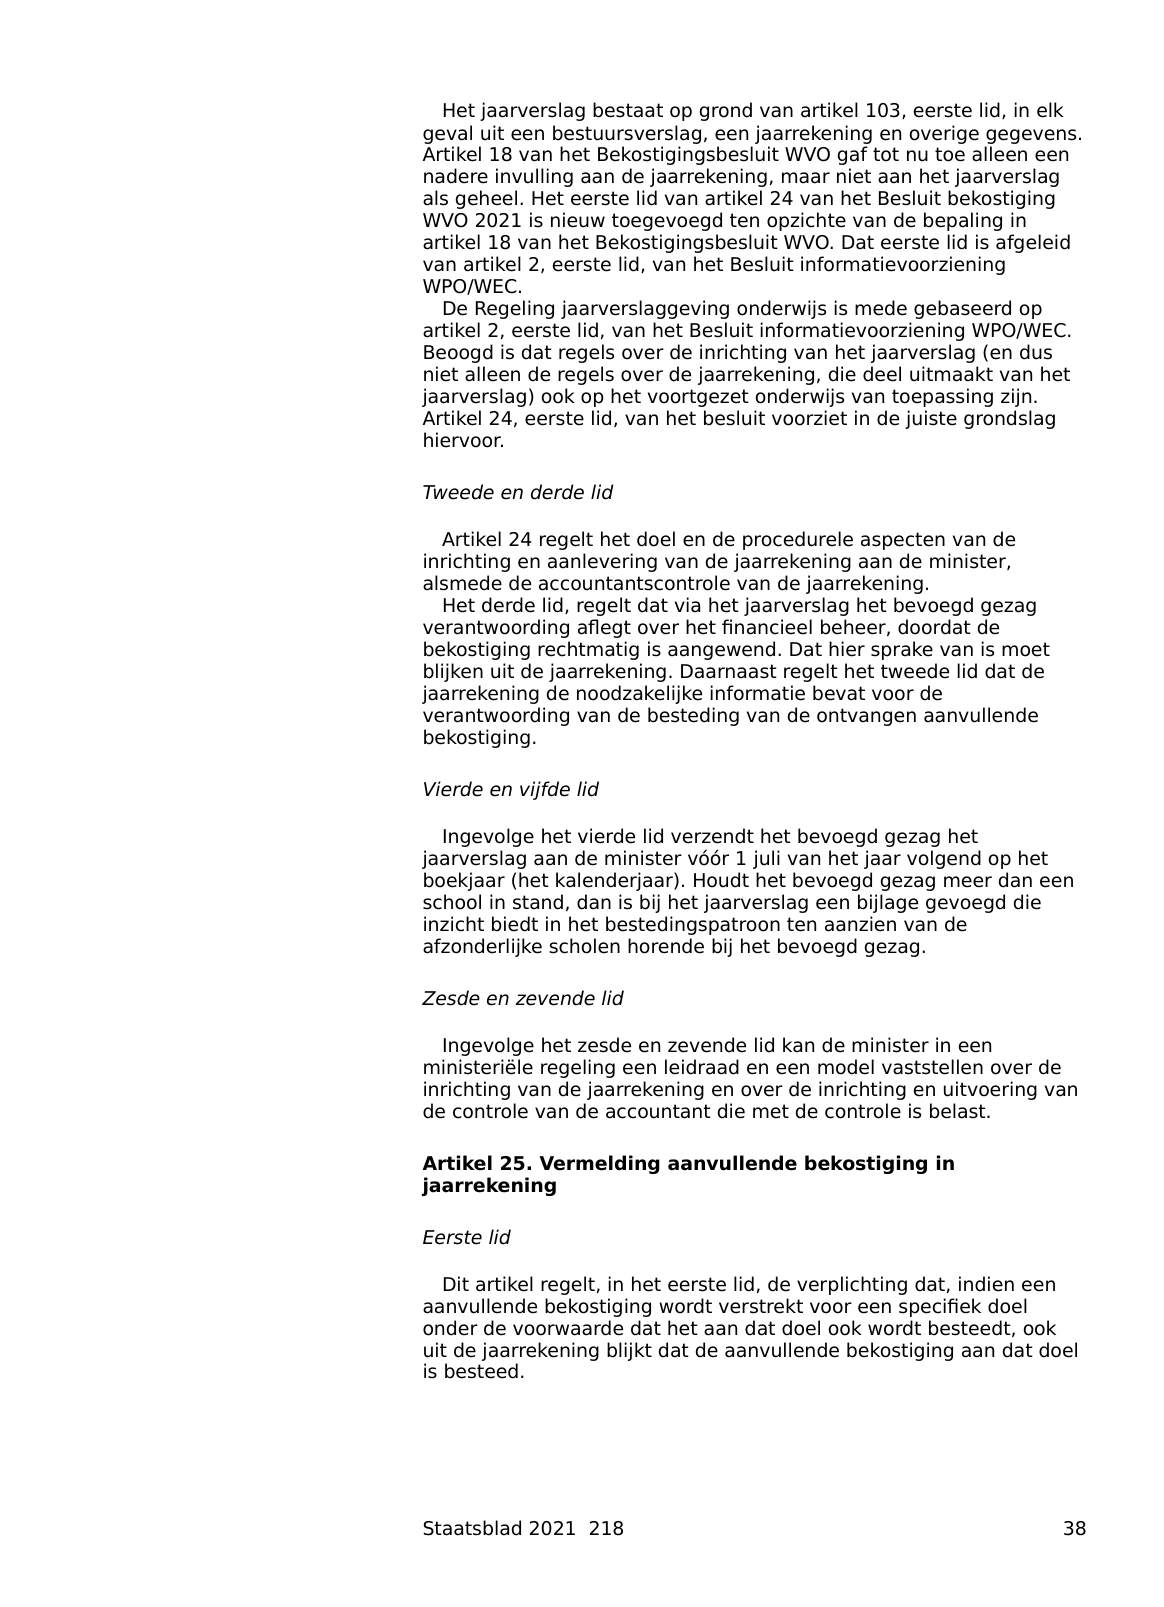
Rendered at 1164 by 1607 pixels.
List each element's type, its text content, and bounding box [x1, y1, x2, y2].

text Artikel 24 regelt het doel en de procedurele aspecten van de inrichting en aanlevering van de jaarrekening aan de minister, alsmede de accountantscontrole van de jaarrekening. [422, 529, 1087, 595]
subtitle Zesde en zevende lid [422, 988, 1087, 1010]
subtitle Tweede en derde lid [422, 482, 1087, 504]
text Het derde lid, regelt dat via het jaarverslag het bevoegd gezag verantwoording aflegt over het financieel beheer, doordat de bekostiging rechtmatig is aangewend. Dat hier sprake van is moet blijken uit de jaarrekening. Daarnaast regelt het tweede lid dat de jaarrekening de noodzakelijke informatie bevat voor de verantwoording van de besteding van de ontvangen aanvullende bekostiging. [422, 595, 1087, 749]
subtitle Artikel 25. Vermelding aanvullende bekostiging in jaarrekening [422, 1153, 1087, 1197]
text Ingevolge het vierde lid verzendt het bevoegd gezag het jaarverslag aan de minister vóór 1 juli van het jaar volgend op het boekjaar (het kalenderjaar). Houdt het bevoegd gezag meer dan een school in stand, dan is bij het jaarverslag een bijlage gevoegd die inzicht biedt in het bestedingspatroon ten aanzien van de afzonderlijke scholen horende bij het bevoegd gezag. [422, 826, 1087, 958]
subtitle Vierde en vijfde lid [422, 779, 1087, 801]
text De Regeling jaarverslaggeving onderwijs is mede gebaseerd op artikel 2, eerste lid, van het Besluit informatievoorziening WPO/WEC. Beoogd is dat regels over de inrichting van het jaarverslag (en dus niet alleen de regels over de jaarrekening, die deel uitmaakt van het jaarverslag) ook op het voortgezet onderwijs van toepassing zijn. Artikel 24, eerste lid, van het besluit voorziet in de juiste grondslag hiervoor. [422, 298, 1087, 452]
text Dit artikel regelt, in het eerste lid, de verplichting dat, indien een aanvullende bekostiging wordt verstrekt voor een specifiek doel onder de voorwaarde dat het aan dat doel ook wordt besteedt, ook uit de jaarrekening blijkt dat de aanvullende bekostiging aan dat doel is besteed. [422, 1273, 1087, 1383]
subtitle Eerste lid [422, 1227, 1087, 1248]
text Het jaarverslag bestaat op grond van artikel 103, eerste lid, in elk geval uit een bestuursverslag, een jaarrekening en overige gegevens. Artikel 18 van het Bekostigingsbesluit WVO gaf tot nu toe alleen een nadere invulling aan de jaarrekening, maar niet aan het jaarverslag als geheel. Het eerste lid van artikel 24 van het Besluit bekostiging WVO 2021 is nieuw toegevoegd ten opzichte van de bepaling in artikel 18 van het Bekostigingsbesluit WVO. Dat eerste lid is afgeleid van artikel 2, eerste lid, van het Besluit informatievoorziening WPO/WEC. [422, 100, 1087, 298]
text Ingevolge het zesde en zevende lid kan de minister in een ministeriële regeling een leidraad en een model vaststellen over de inrichting van de jaarrekening en over de inrichting en uitvoering van de controle van de accountant die met de controle is belast. [422, 1035, 1087, 1123]
